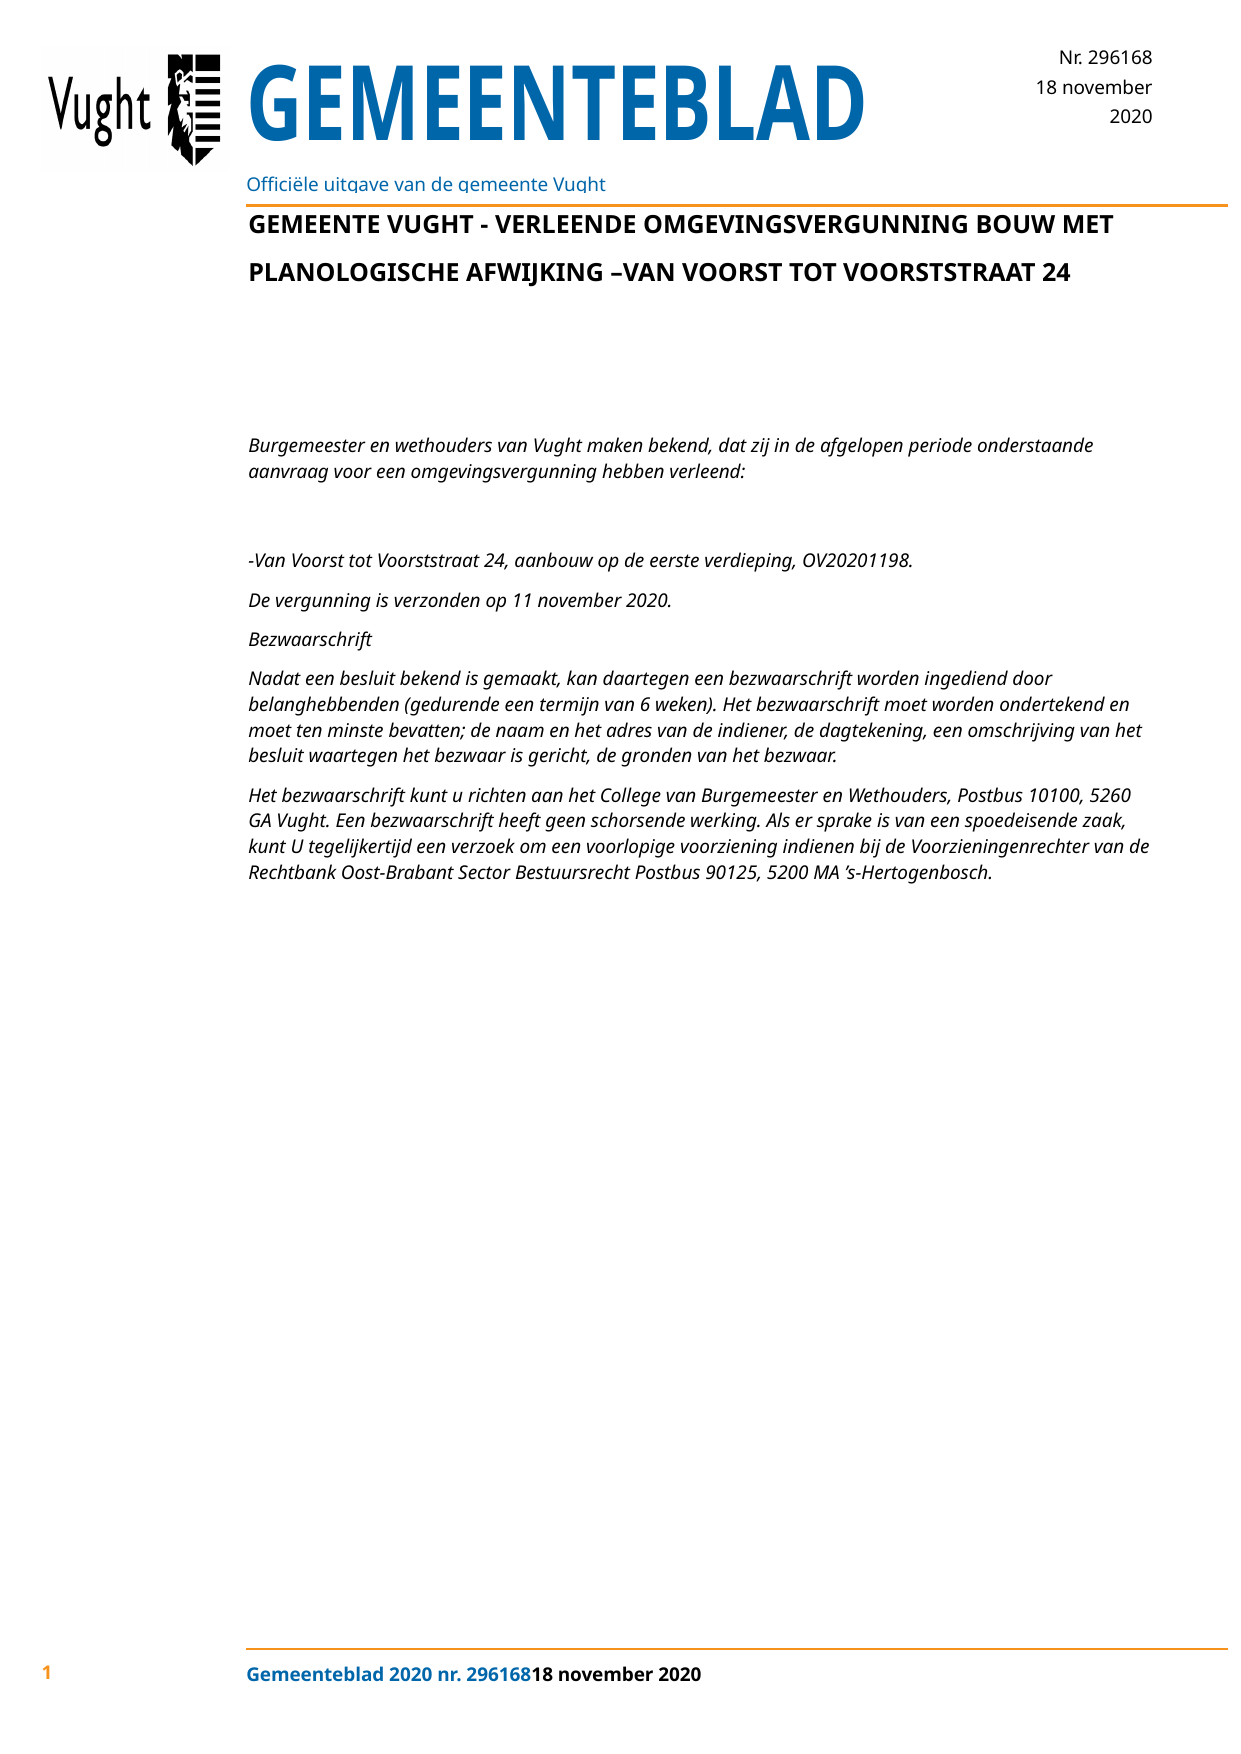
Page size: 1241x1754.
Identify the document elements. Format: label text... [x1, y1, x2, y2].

text De vergunning is verzonden op 11 november 2020. [248, 587, 1152, 613]
text Nadat een besluit bekend is gemaakt, kan daartegen een bezwaarschrift worden ingediend door belanghebbenden (gedurende een termijn van 6 weken). Het bezwaarschrift moet worden ondertekend en moet ten minste bevatten; de naam en het adres van de indiener, de dagtekening, een omschrijving van het besluit waartegen het bezwaar is gericht, de gronden van het bezwaar. [248, 666, 1152, 768]
text Bezwaarschrift [248, 626, 1152, 652]
picture [41, 47, 231, 172]
text GEMEENTE VUGHT - VERLEENDE OMGEVINGSVERGUNNING BOUW MET PLANOLOGISCHE AFWIJKING –VAN VOORST TOT VOORSTSTRAAT 24 [248, 207, 1152, 288]
text Burgemeester en wethouders van Vught maken bekend, dat zij in de afgelopen periode onderstaande aanvraag voor een omgevingsvergunning hebben verleend: [248, 432, 1152, 484]
text Het bezwaarschrift kunt u richten aan het College van Burgemeester en Wethouders, Postbus 10100, 5260 GA Vught. Een bezwaarschrift heeft geen schorsende werking. Als er sprake is van een spoedeisende zaak, kunt U tegelijkertijd een verzoek om een voorlopige voorziening indienen bij de Voorzieningenrechter van de Rechtbank Oost-Brabant Sector Bestuursrecht Postbus 90125, 5200 MA ’s-Hertogenbosch. [248, 782, 1152, 885]
text -Van Voorst tot Voorststraat 24, aanbouw op de eerste verdieping, OV20201198. [248, 548, 1152, 573]
